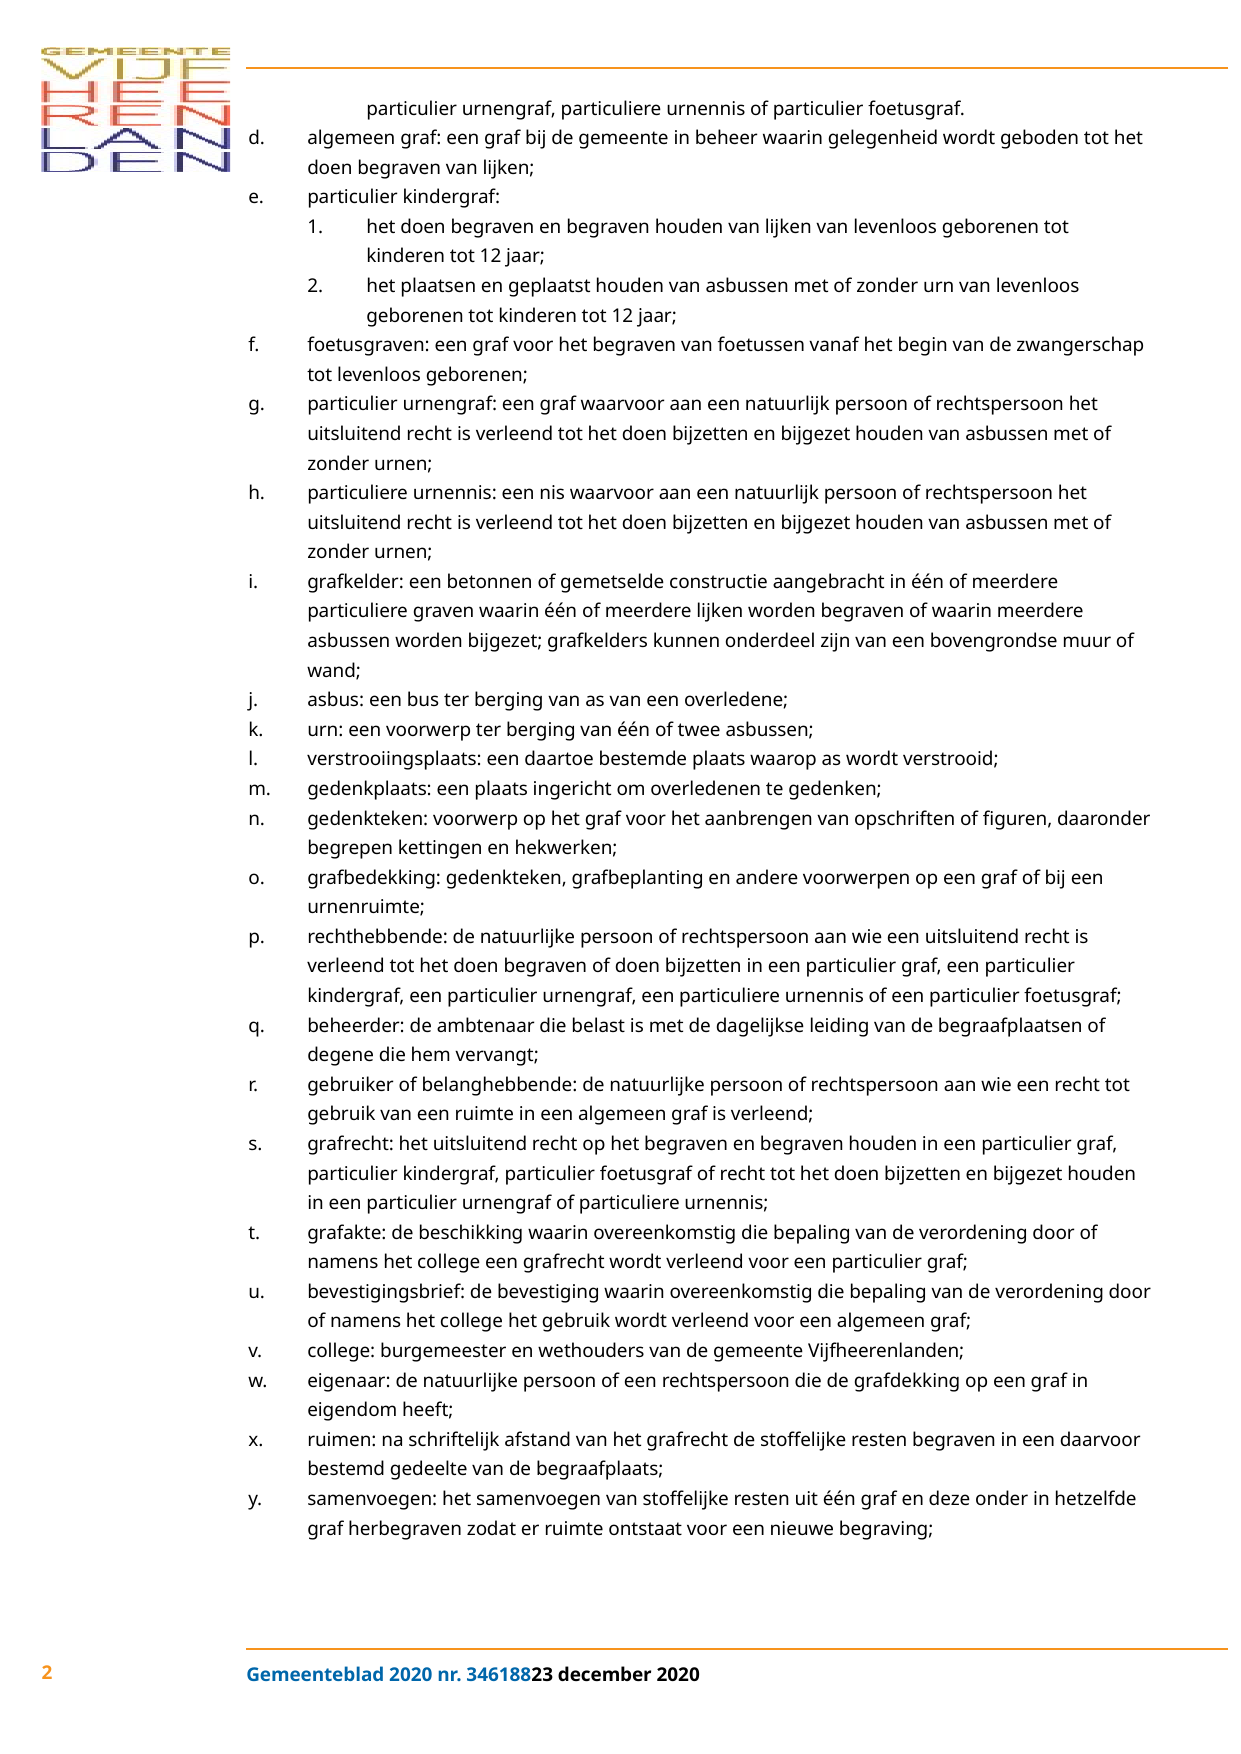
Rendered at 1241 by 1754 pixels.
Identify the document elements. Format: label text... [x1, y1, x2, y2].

list het doen begraven en begraven houden van lijken van levenloos geborenen tot kinderen tot 12 jaar; [307, 213, 1152, 268]
list rechthebbende: de natuurlijke persoon of rechtspersoon aan wie een uitsluitend recht is verleend tot het doen begraven of doen bijzetten in een particulier graf, een particulier kindergraf, een particulier urnengraf, een particuliere urnennis of een particulier foetusgraf; [248, 923, 1152, 1008]
list eigenaar: de natuurlijke persoon of een rechtspersoon die de grafdekking op een graf in eigendom heeft; [248, 1367, 1152, 1422]
list bevestigingsbrief: de bevestiging waarin overeenkomstig die bepaling van de verordening door of namens het college het gebruik wordt verleend voor een algemeen graf; [248, 1278, 1152, 1333]
list grafbedekking: gedenkteken, grafbeplanting en andere voorwerpen op een graf of bij een urnenruimte; [248, 864, 1152, 919]
list particulier urnengraf: een graf waarvoor aan een natuurlijk persoon of rechtspersoon het uitsluitend recht is verleend tot het doen bijzetten en bijgezet houden van asbussen met of zonder urnen; [248, 391, 1152, 476]
list grafakte: de beschikking waarin overeenkomstig die bepaling van de verordening door of namens het college een grafrecht wordt verleend voor een particulier graf; [248, 1219, 1152, 1274]
list samenvoegen: het samenvoegen van stoffelijke resten uit één graf en deze onder in hetzelfde graf herbegraven zodat er ruimte ontstaat voor een nieuwe begraving; [248, 1485, 1152, 1541]
list asbus: een bus ter berging van as van een overledene; [248, 686, 1152, 712]
list grafkelder: een betonnen of gemetselde constructie aangebracht in één of meerdere particuliere graven waarin één of meerdere lijken worden begraven of waarin meerdere asbussen worden bijgezet; grafkelders kunnen onderdeel zijn van een bovengrondse muur of wand; [248, 568, 1152, 683]
list verstrooiingsplaats: een daartoe bestemde plaats waarop as wordt verstrooid; [248, 746, 1152, 771]
list gedenkteken: voorwerp op het graf voor het aanbrengen van opschriften of figuren, daaronder begrepen kettingen en hekwerken; [248, 805, 1152, 860]
list het plaatsen en geplaatst houden van asbussen met of zonder urn van levenloos geborenen tot kinderen tot 12 jaar; [307, 272, 1152, 328]
list particulier kindergraf: [248, 183, 1152, 209]
list particulier urnengraf, particuliere urnennis of particulier foetusgraf. [307, 95, 1152, 121]
list ruimen: na schriftelijk afstand van het grafrecht de stoffelijke resten begraven in een daarvoor bestemd gedeelte van de begraafplaats; [248, 1426, 1152, 1481]
list gebruiker of belanghebbende: de natuurlijke persoon of rechtspersoon aan wie een recht tot gebruik van een ruimte in een algemeen graf is verleend; [248, 1071, 1152, 1126]
list urn: een voorwerp ter berging van één of twee asbussen; [248, 716, 1152, 742]
picture [41, 47, 231, 172]
list gedenkplaats: een plaats ingericht om overledenen te gedenken; [248, 775, 1152, 801]
list grafrecht: het uitsluitend recht op het begraven en begraven houden in een particulier graf, particulier kindergraf, particulier foetusgraf of recht tot het doen bijzetten en bijgezet houden in een particulier urnengraf of particuliere urnennis; [248, 1130, 1152, 1215]
list college: burgemeester en wethouders van de gemeente Vijfheerenlanden; [248, 1337, 1152, 1363]
list algemeen graf: een graf bij de gemeente in beheer waarin gelegenheid wordt geboden tot het doen begraven van lijken; [248, 124, 1152, 180]
list foetusgraven: een graf voor het begraven van foetussen vanaf het begin van de zwangerschap tot levenloos geborenen; [248, 331, 1152, 387]
list beheerder: de ambtenaar die belast is met de dagelijkse leiding van de begraafplaatsen of degene die hem vervangt; [248, 1012, 1152, 1067]
list particuliere urnennis: een nis waarvoor aan een natuurlijk persoon of rechtspersoon het uitsluitend recht is verleend tot het doen bijzetten en bijgezet houden van asbussen met of zonder urnen; [248, 479, 1152, 564]
